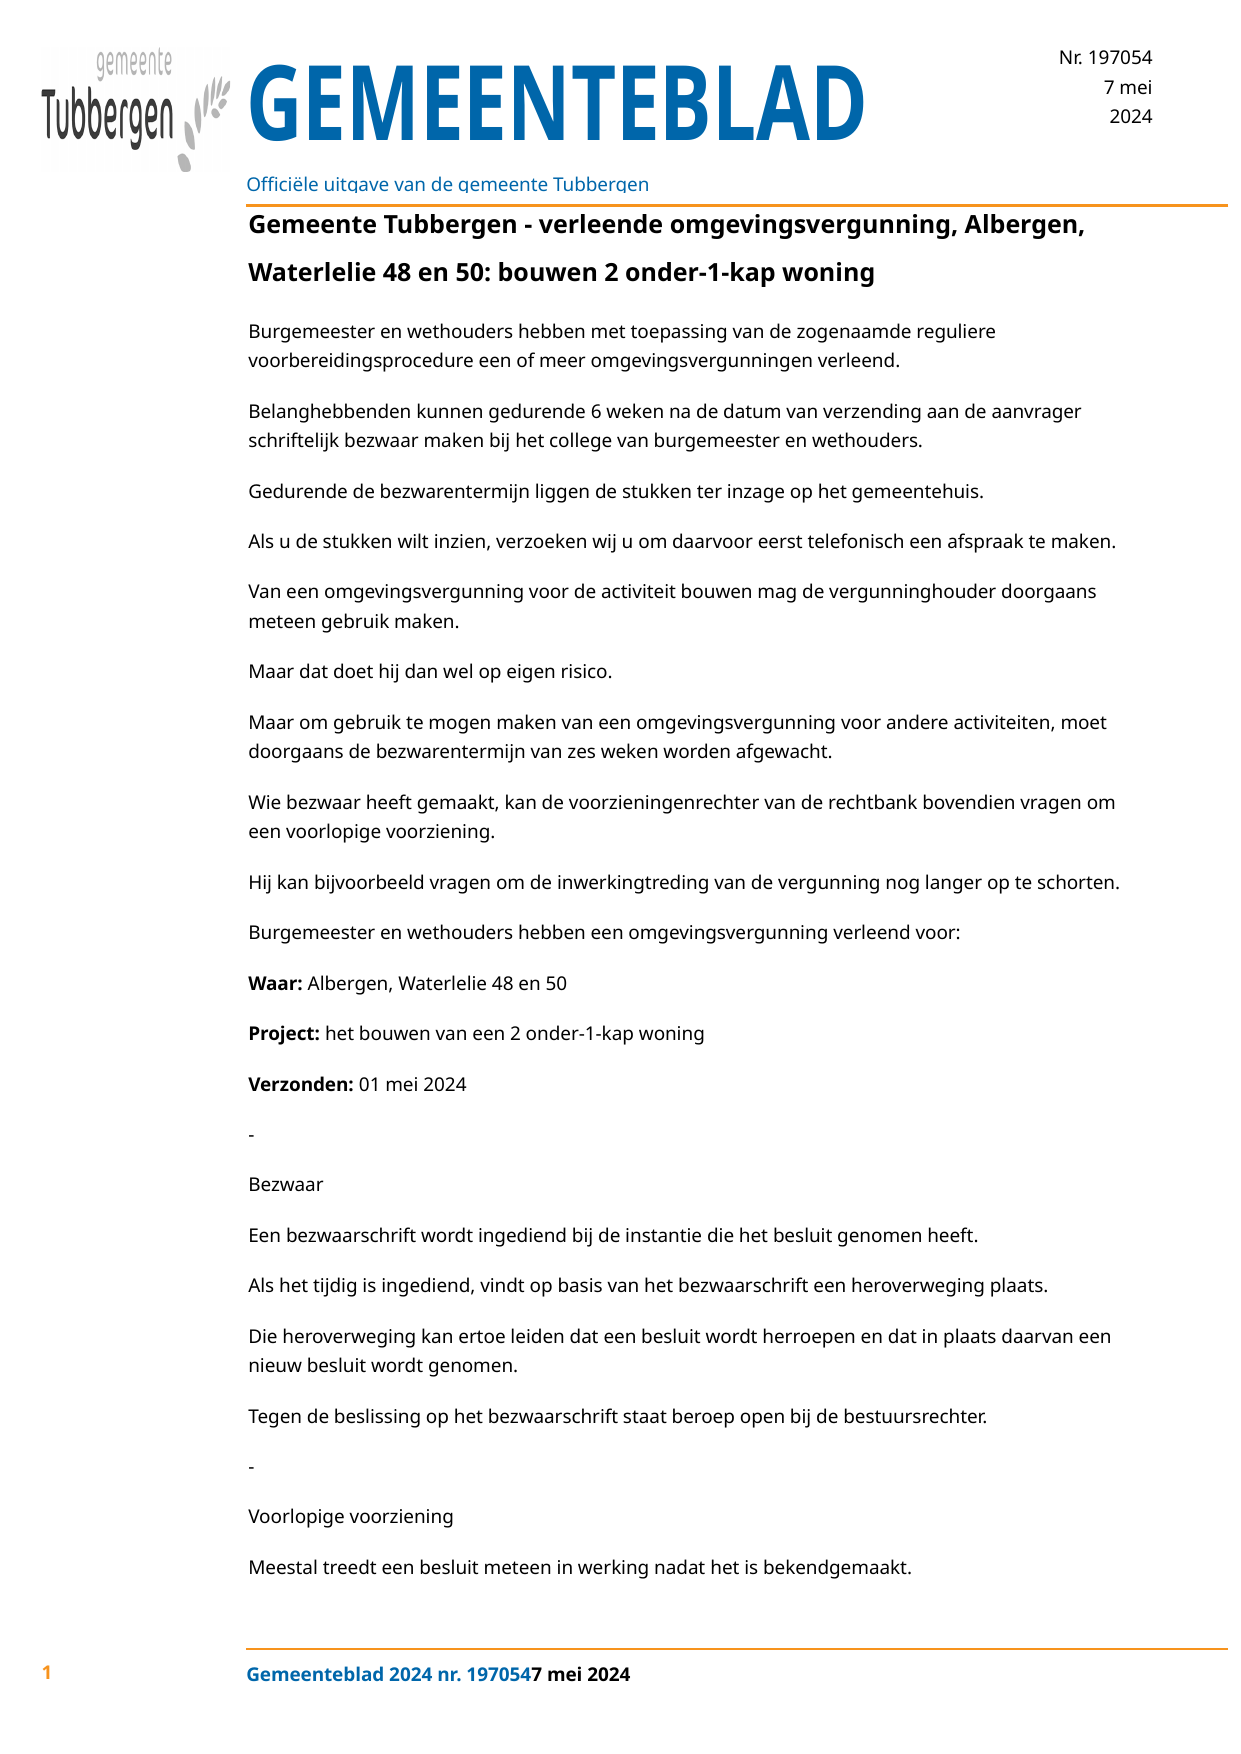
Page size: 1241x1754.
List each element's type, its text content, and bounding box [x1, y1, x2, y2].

text Waar: Albergen, Waterlelie 48 en 50 [248, 970, 1152, 996]
text Gedurende de bezwarentermijn liggen de stukken ter inzage op het gemeentehuis. [248, 478, 1152, 504]
text Burgemeester en wethouders hebben met toepassing van de zogenaamde reguliere voorbereidingsprocedure een of meer omgevingsvergunningen verleend. [248, 318, 1152, 373]
text Als het tijdig is ingediend, vindt op basis van het bezwaarschrift een heroverweging plaats. [248, 1272, 1152, 1298]
text Een bezwaarschrift wordt ingediend bij de instantie die het besluit genomen heeft. [248, 1222, 1152, 1248]
text Van een omgevingsvergunning voor de activiteit bouwen mag de vergunninghouder doorgaans meteen gebruik maken. [248, 579, 1152, 634]
text - [248, 1453, 1152, 1479]
text Maar om gebruik te mogen maken van een omgevingsvergunning voor andere activiteiten, moet doorgaans de bezwarentermijn van zes weken worden afgewacht. [248, 709, 1152, 764]
text Wie bezwaar heeft gemaakt, kan de voorzieningenrechter van de rechtbank bovendien vragen om een voorlopige voorziening. [248, 789, 1152, 844]
text Project: het bouwen van een 2 onder-1-kap woning [248, 1020, 1152, 1046]
text Maar dat doet hij dan wel op eigen risico. [248, 659, 1152, 684]
text Als u de stukken wilt inzien, verzoeken wij u om daarvoor eerst telefonisch een afspraak te maken. [248, 528, 1152, 554]
text Belanghebbenden kunnen gedurende 6 weken na de datum van verzending aan de aanvrager schriftelijk bezwaar maken bij het college van burgemeester en wethouders. [248, 398, 1152, 453]
text Voorlopige voorziening [248, 1504, 1152, 1529]
text Tegen de beslissing op het bezwaarschrift staat beroep open bij de bestuursrechter. [248, 1403, 1152, 1429]
text Bezwaar [248, 1172, 1152, 1197]
text - [248, 1121, 1152, 1147]
picture [41, 47, 231, 172]
text Meestal treedt een besluit meteen in werking nadat het is bekendgemaakt. [248, 1554, 1152, 1580]
text Gemeente Tubbergen - verleende omgevingsvergunning, Albergen, Waterlelie 48 en 50: bouwen 2 onder-1-kap woning [248, 207, 1152, 288]
text Hij kan bijvoorbeeld vragen om de inwerkingtreding van de vergunning nog langer op te schorten. [248, 869, 1152, 895]
text Burgemeester en wethouders hebben een omgevingsvergunning verleend voor: [248, 919, 1152, 945]
text Die heroverweging kan ertoe leiden dat een besluit wordt herroepen en dat in plaats daarvan een nieuw besluit wordt genomen. [248, 1323, 1152, 1378]
text Verzonden: 01 mei 2024 [248, 1071, 1152, 1097]
